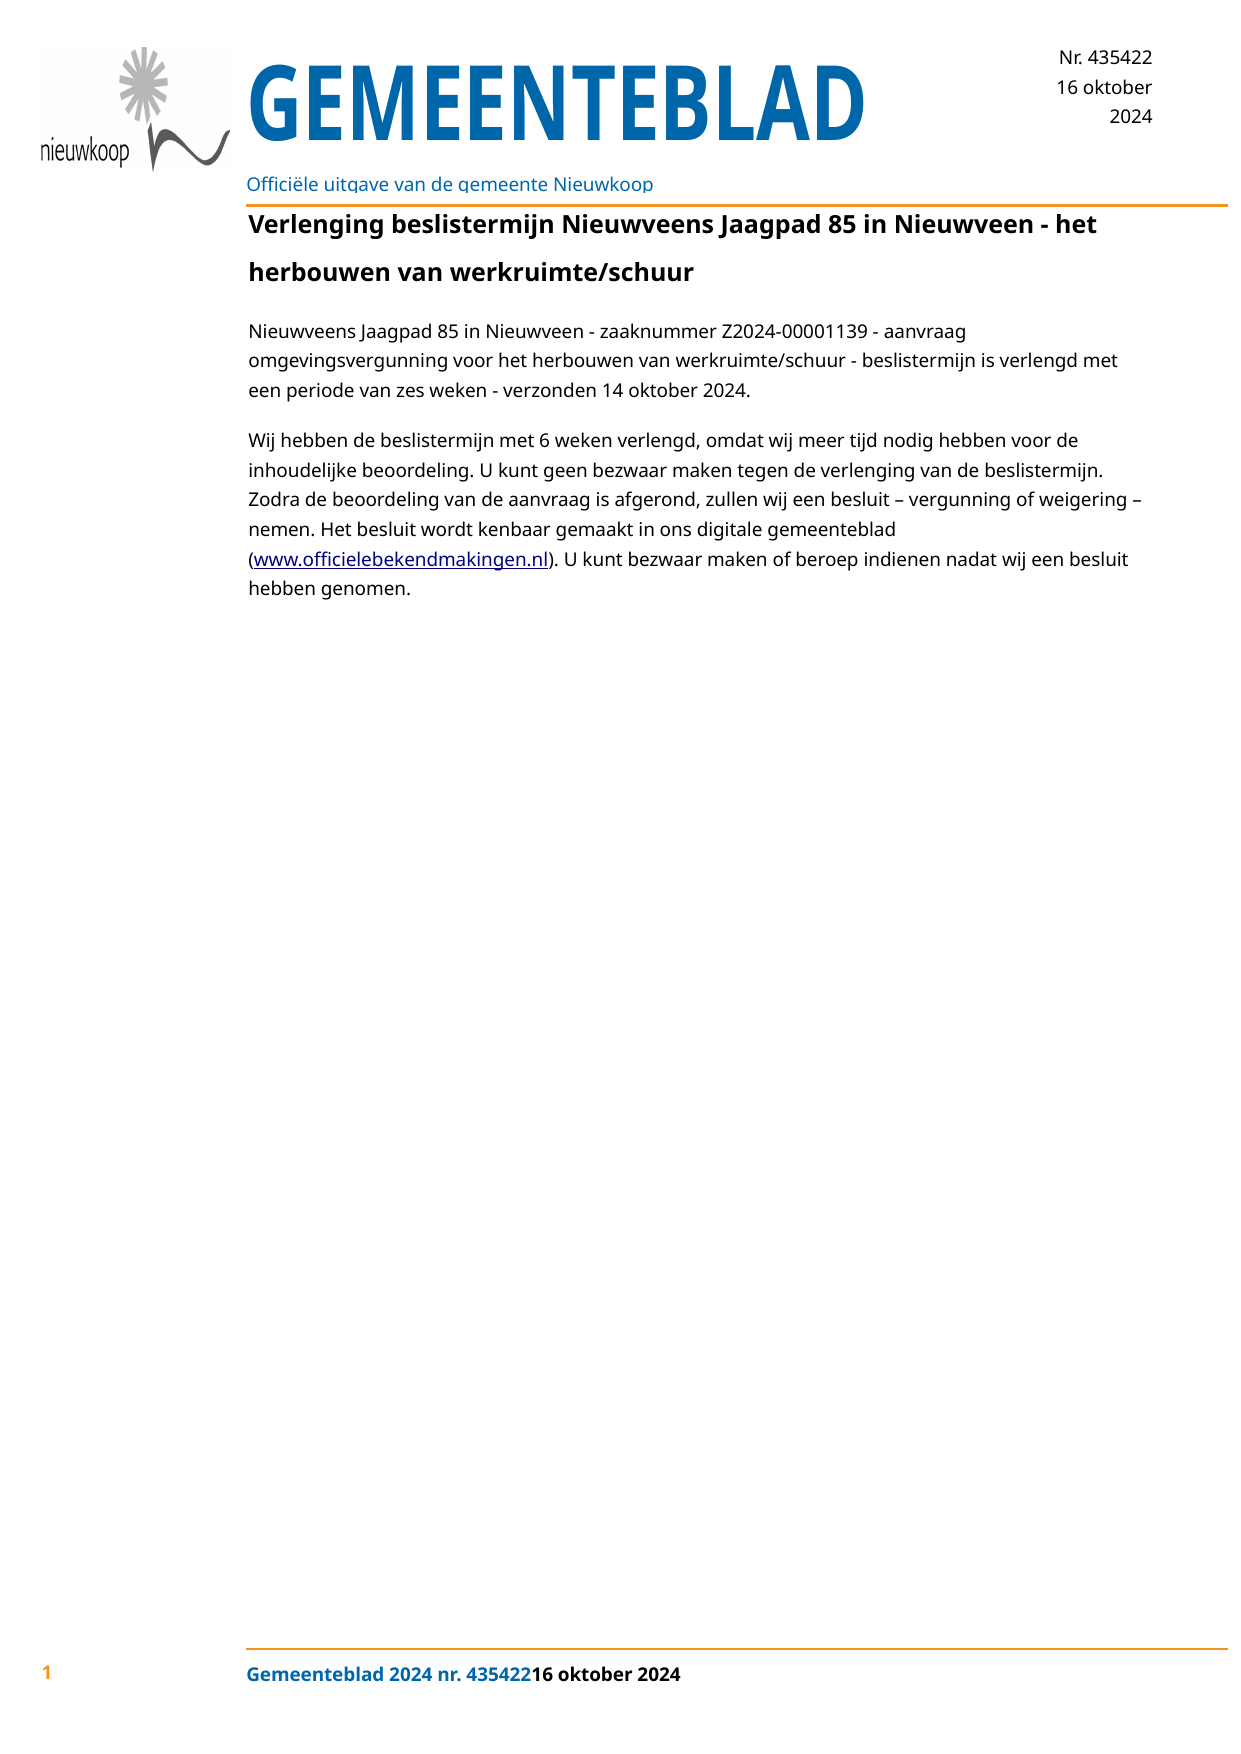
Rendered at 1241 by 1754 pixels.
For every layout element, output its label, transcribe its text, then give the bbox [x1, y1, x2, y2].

picture [41, 47, 231, 172]
text Nieuwveens Jaagpad 85 in Nieuwveen - zaaknummer Z2024-00001139 - aanvraag omgevingsvergunning voor het herbouwen van werkruimte/schuur - beslistermijn is verlengd met een periode van zes weken - verzonden 14 oktober 2024. [248, 318, 1152, 403]
text Verlenging beslistermijn Nieuwveens Jaagpad 85 in Nieuwveen - het herbouwen van werkruimte/schuur [248, 207, 1152, 288]
text Wij hebben de beslistermijn met 6 weken verlengd, omdat wij meer tijd nodig hebben voor de inhoudelijke beoordeling. U kunt geen bezwaar maken tegen de verlenging van de beslistermijn. Zodra de beoordeling van de aanvraag is afgerond, zullen wij een besluit – vergunning of weigering – nemen. Het besluit wordt kenbaar gemaakt in ons digitale gemeenteblad (www.officielebekendmakingen.nl). U kunt bezwaar maken of beroep indienen nadat wij een besluit hebben genomen. [248, 427, 1152, 601]
